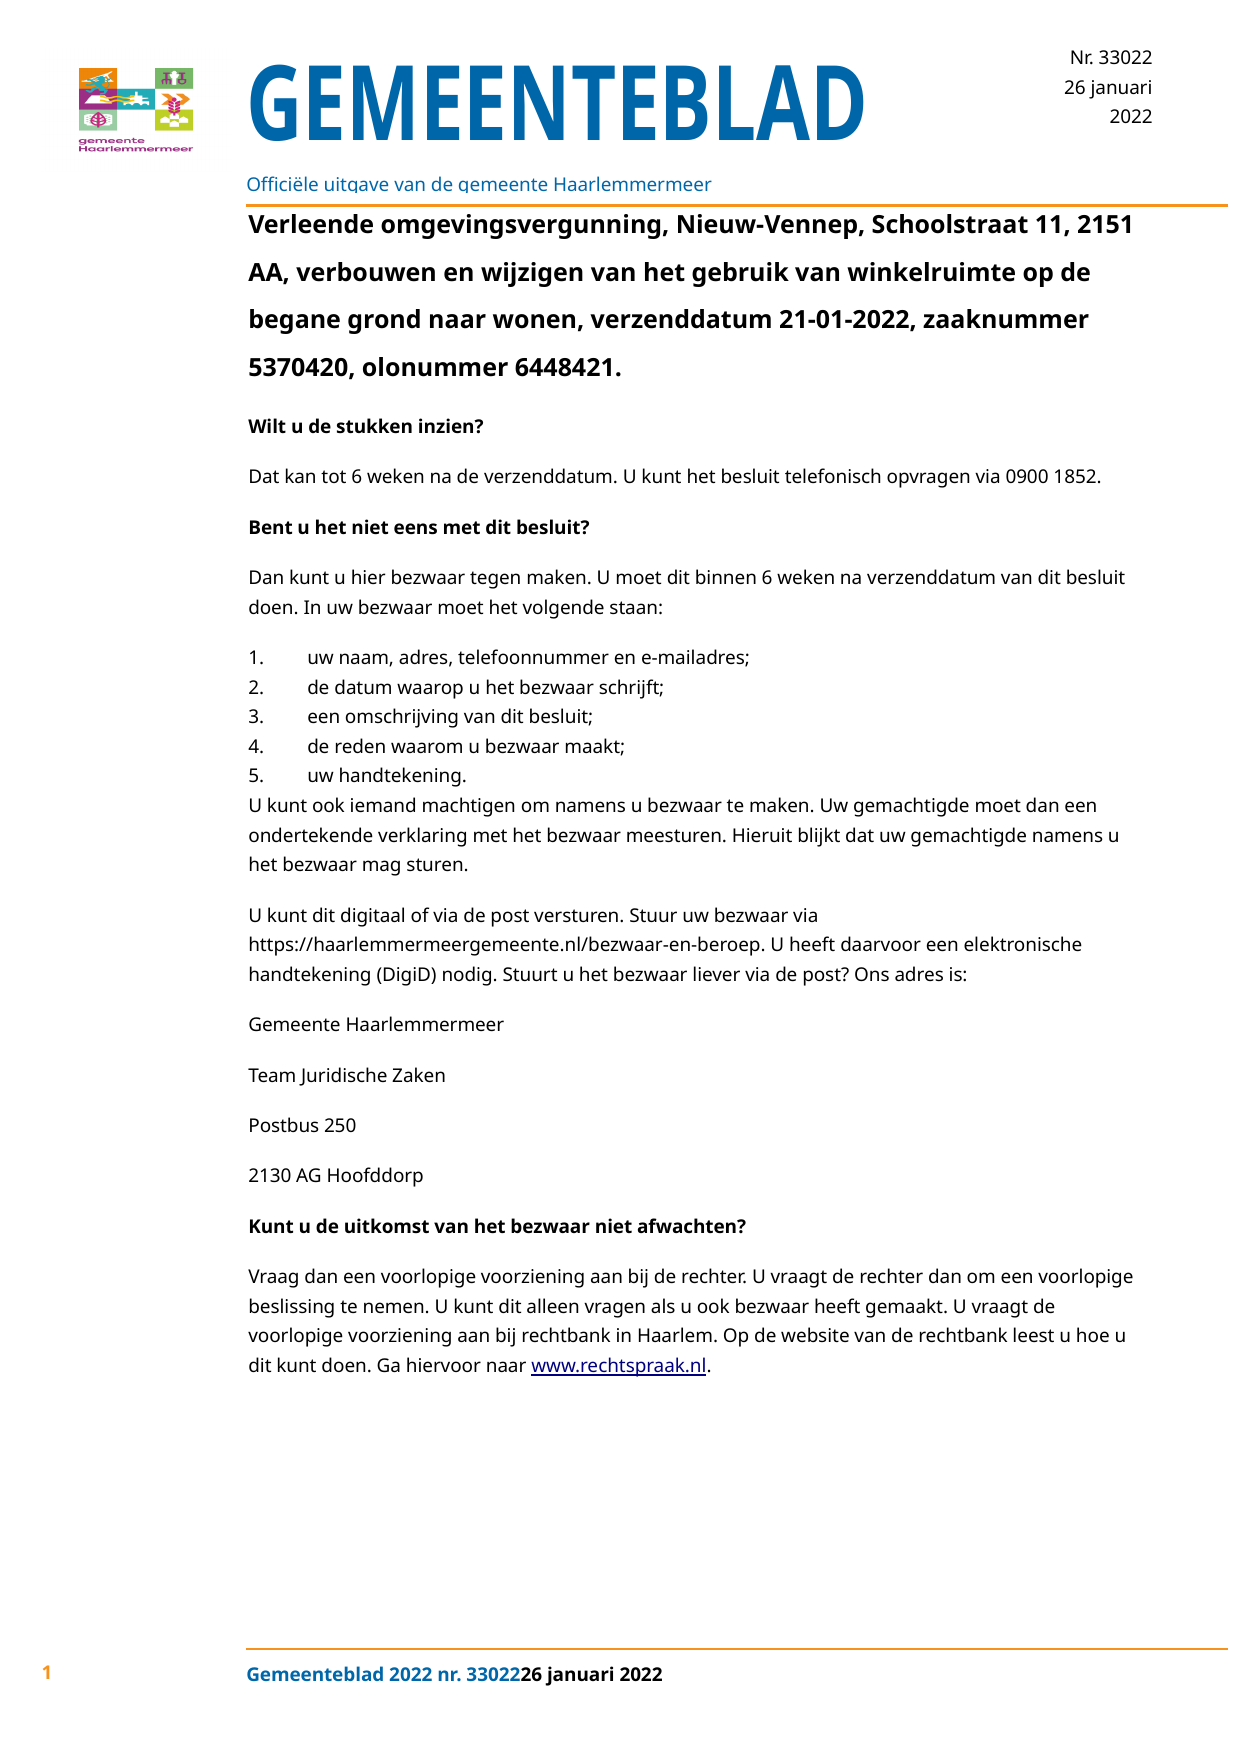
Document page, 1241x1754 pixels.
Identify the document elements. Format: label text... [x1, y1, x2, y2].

text Kunt u de uitkomst van het bezwaar niet afwachten? [248, 1213, 1152, 1239]
text Gemeente Haarlemmermeer [248, 1011, 1152, 1037]
list uw handtekening. [248, 763, 1152, 788]
text U kunt dit digitaal of via de post versturen. Stuur uw bezwaar via https://haarlemmermeergemeente.nl/bezwaar-en-beroep. U heeft daarvoor een elektronische handtekening (DigiD) nodig. Stuurt u het bezwaar liever via de post? Ons adres is: [248, 902, 1152, 987]
text Dan kunt u hier bezwaar tegen maken. U moet dit binnen 6 weken na verzenddatum van dit besluit doen. In uw bezwaar moet het volgende staan: [248, 564, 1152, 620]
text U kunt ook iemand machtigen om namens u bezwaar te maken. Uw gemachtigde moet dan een ondertekende verklaring met het bezwaar meesturen. Hieruit blijkt dat uw gemachtigde namens u het bezwaar mag sturen. [248, 792, 1152, 877]
list de reden waarom u bezwaar maakt; [248, 733, 1152, 759]
text Verleende omgevingsvergunning, Nieuw-Vennep, Schoolstraat 11, 2151 AA, verbouwen en wijzigen van het gebruik van winkelruimte op de begane grond naar wonen, verzenddatum 21-01-2022, zaaknummer 5370420, olonummer 6448421. [248, 207, 1152, 384]
text Postbus 250 [248, 1112, 1152, 1138]
text Vraag dan een voorlopige voorziening aan bij de rechter. U vraagt de rechter dan om een voorlopige beslissing te nemen. U kunt dit alleen vragen als u ook bezwaar heeft gemaakt. U vraagt de voorlopige voorziening aan bij rechtbank in Haarlem. Op de website van de rechtbank leest u hoe u dit kunt doen. Ga hiervoor naar www.rechtspraak.nl. [248, 1263, 1152, 1378]
text 2130 AG Hoofddorp [248, 1163, 1152, 1188]
picture [41, 47, 231, 172]
text Team Juridische Zaken [248, 1062, 1152, 1088]
list een omschrijving van dit besluit; [248, 703, 1152, 729]
text Wilt u de stukken inzien? [248, 413, 1152, 439]
list uw naam, adres, telefoonnummer en e-mailadres; [248, 644, 1152, 670]
text Bent u het niet eens met dit besluit? [248, 514, 1152, 540]
text Dat kan tot 6 weken na de verzenddatum. U kunt het besluit telefonisch opvragen via 0900 1852. [248, 463, 1152, 489]
list de datum waarop u het bezwaar schrijft; [248, 674, 1152, 700]
